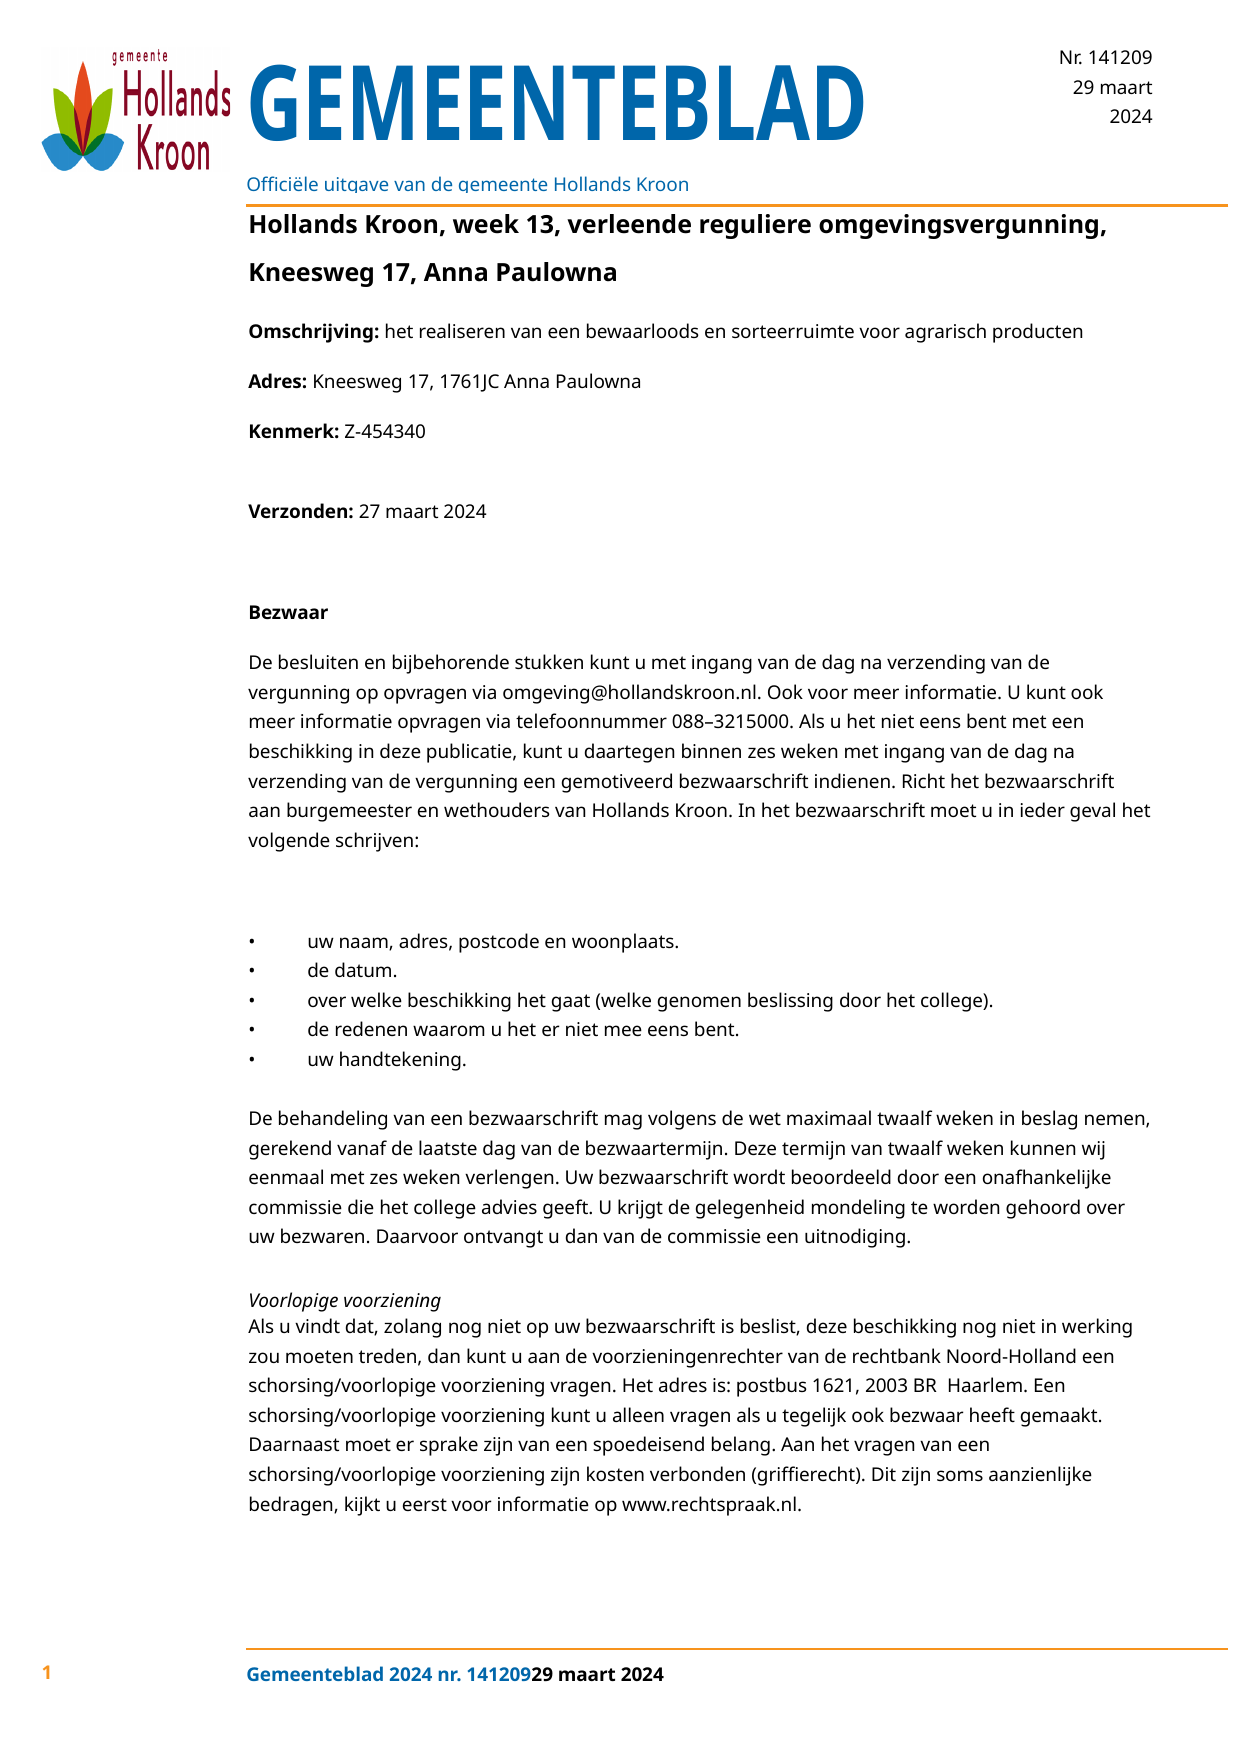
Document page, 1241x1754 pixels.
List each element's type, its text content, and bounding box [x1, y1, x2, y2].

text Voorlopige voorziening [248, 1288, 1152, 1313]
text Adres: Kneesweg 17, 1761JC Anna Paulowna [248, 368, 1152, 394]
text De behandeling van een bezwaarschrift mag volgens de wet maximaal twaalf weken in beslag nemen, gerekend vanaf de laatste dag van de bezwaartermijn. Deze termijn van twaalf weken kunnen wij eenmaal met zes weken verlengen. Uw bezwaarschrift wordt beoordeeld door een onafhankelijke commissie die het college advies geeft. U krijgt de gelegenheid mondeling te worden gehoord over uw bezwaren. Daarvoor ontvangt u dan van de commissie een uitnodiging. [248, 1105, 1152, 1249]
picture [41, 47, 231, 172]
list over welke beschikking het gaat (welke genomen beslissing door het college). [248, 987, 1152, 1013]
text Omschrijving: het realiseren van een bewaarloods en sorteerruimte voor agrarisch producten [248, 318, 1152, 344]
list de datum. [248, 957, 1152, 983]
text Kenmerk: Z-454340 [248, 419, 1152, 444]
list de redenen waarom u het er niet mee eens bent. [248, 1017, 1152, 1042]
text Als u vindt dat, zolang nog niet op uw bezwaarschrift is beslist, deze beschikking nog niet in werking zou moeten treden, dan kunt u aan de voorzieningenrechter van de rechtbank Noord-Holland een schorsing/voorlopige voorziening vragen. Het adres is: postbus 1621, 2003 BR Haarlem. Een schorsing/voorlopige voorziening kunt u alleen vragen als u tegelijk ook bezwaar heeft gemaakt. Daarnaast moet er sprake zijn van een spoedeisend belang. Aan het vragen van een schorsing/voorlopige voorziening zijn kosten verbonden (griffierecht). Dit zijn soms aanzienlijke bedragen, kijkt u eerst voor informatie op www.rechtspraak.nl. [248, 1313, 1152, 1517]
text De besluiten en bijbehorende stukken kunt u met ingang van de dag na verzending van de vergunning op opvragen via omgeving@hollandskroon.nl. Ook voor meer informatie. U kunt ook meer informatie opvragen via telefoonnummer 088–3215000. Als u het niet eens bent met een beschikking in deze publicatie, kunt u daartegen binnen zes weken met ingang van de dag na verzending van de vergunning een gemotiveerd bezwaarschrift indienen. Richt het bezwaarschrift aan burgemeester en wethouders van Hollands Kroon. In het bezwaarschrift moet u in ieder geval het volgende schrijven: [248, 649, 1152, 853]
text Verzonden: 27 maart 2024 [248, 498, 1152, 524]
text Hollands Kroon, week 13, verleende reguliere omgevingsvergunning, Kneesweg 17, Anna Paulowna [248, 207, 1152, 288]
list uw naam, adres, postcode en woonplaats. [248, 928, 1152, 953]
list uw handtekening. [248, 1046, 1152, 1072]
text Bezwaar [248, 599, 1152, 625]
table_header [248, 469, 700, 495]
table_header [700, 469, 1152, 495]
